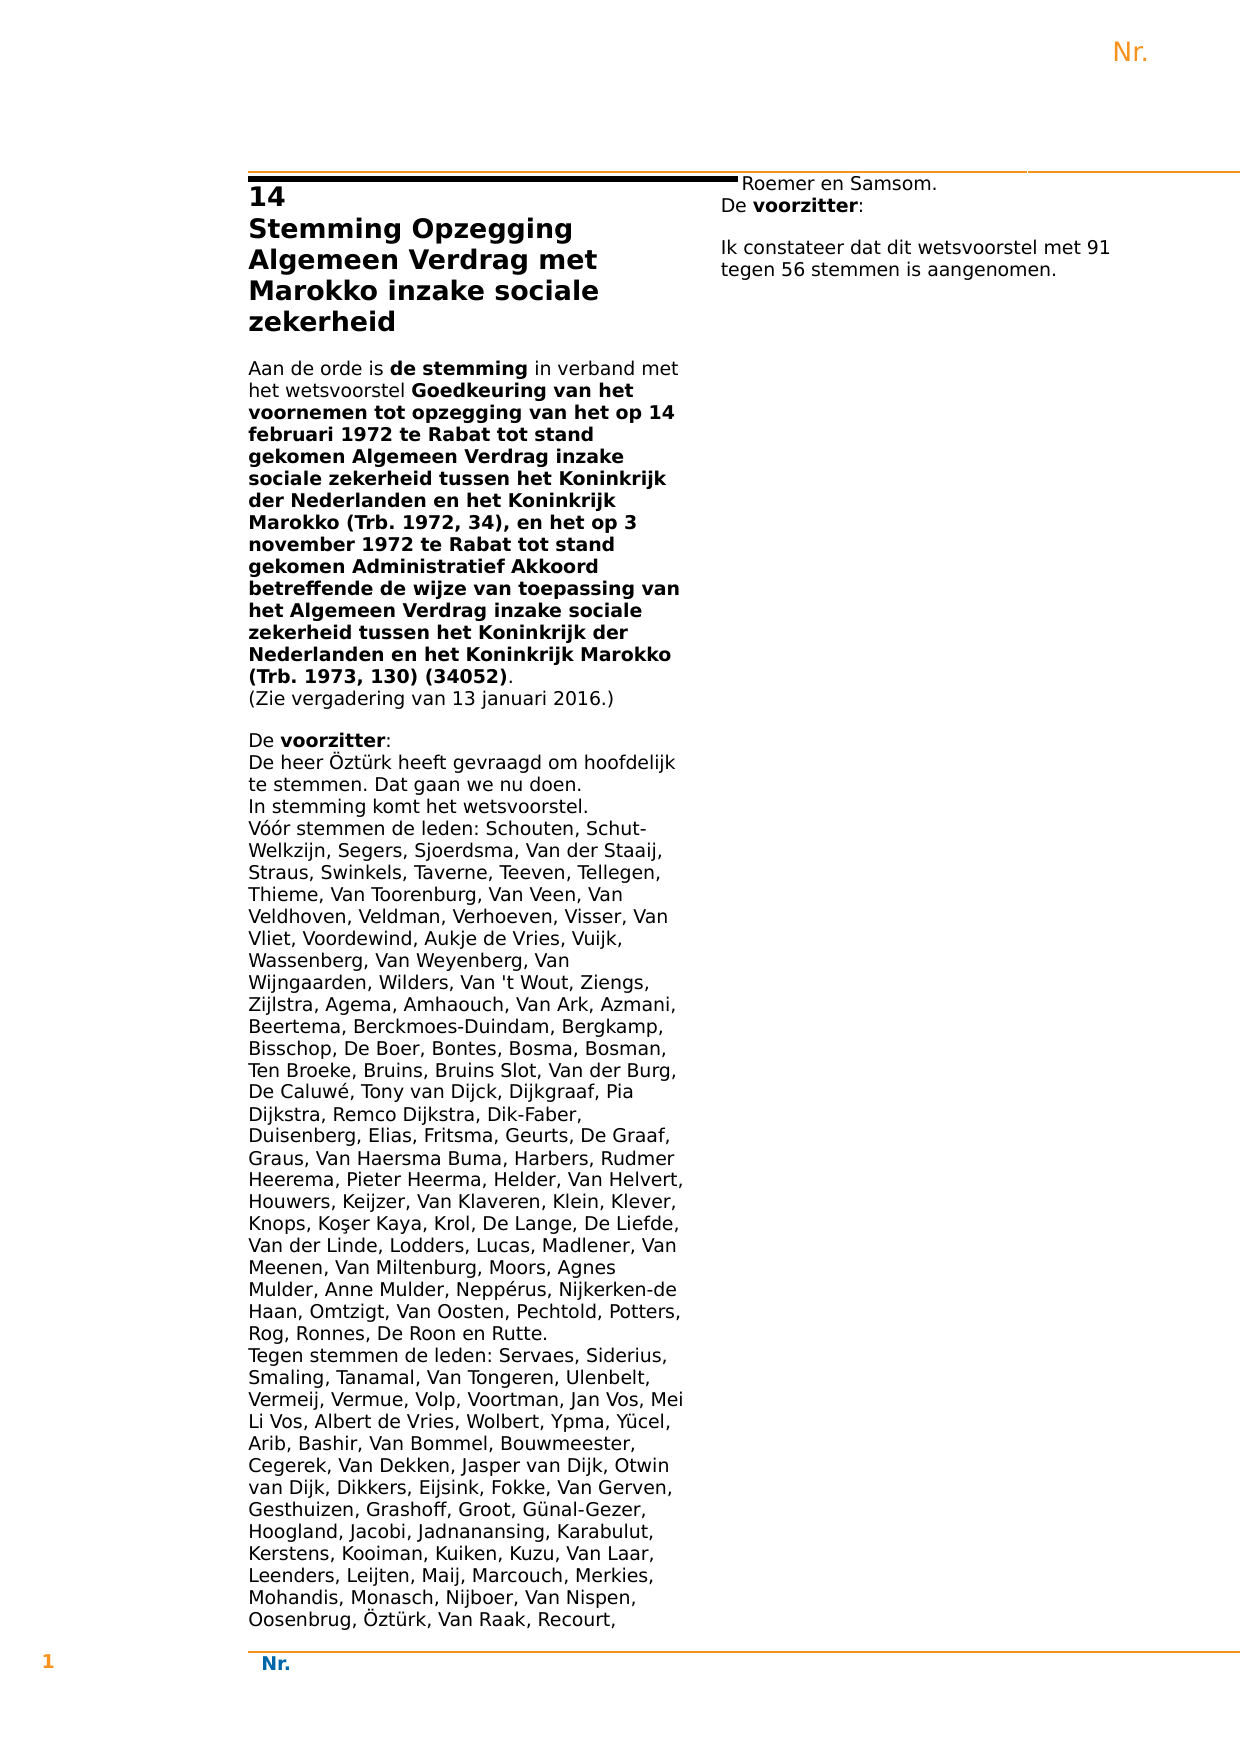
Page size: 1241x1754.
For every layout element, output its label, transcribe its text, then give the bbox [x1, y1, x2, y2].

text Tegen stemmen de leden: Servaes, Siderius, Smaling, Tanamal, Van Tongeren, Ulenbelt, Vermeij, Vermue, Volp, Voortman, Jan Vos, Mei Li Vos, Albert de Vries, Wolbert, Ypma, Yücel, Arib, Bashir, Van Bommel, Bouwmeester, Cegerek, Van Dekken, Jasper van Dijk, Otwin van Dijk, Dikkers, Eijsink, Fokke, Van Gerven, Gesthuizen, Grashoff, Groot, Günal-Gezer, Hoogland, Jacobi, Jadnanansing, Karabulut, Kerstens, Kooiman, Kuiken, Kuzu, Van Laar, Leenders, Leijten, Maij, Marcouch, Merkies, Mohandis, Monasch, Nijboer, Van Nispen, Oosenbrug, Öztürk, Van Raak, Recourt, [248, 1345, 691, 1631]
text De voorzitter: [248, 730, 691, 752]
text De voorzitter: [721, 195, 1163, 217]
text (Zie vergadering van 13 januari 2016.) [248, 688, 691, 710]
text Roemer en Samsom. [721, 173, 1163, 195]
text Vóór stemmen de leden: Schouten, Schut-Welkzijn, Segers, Sjoerdsma, Van der Staaij, Straus, Swinkels, Taverne, Teeven, Tellegen, Thieme, Van Toorenburg, Van Veen, Van Veldhoven, Veldman, Verhoeven, Visser, Van Vliet, Voordewind, Aukje de Vries, Vuijk, Wassenberg, Van Weyenberg, Van Wijngaarden, Wilders, Van 't Wout, Ziengs, Zijlstra, Agema, Amhaouch, Van Ark, Azmani, Beertema, Berckmoes-Duindam, Bergkamp, Bisschop, De Boer, Bontes, Bosma, Bosman, Ten Broeke, Bruins, Bruins Slot, Van der Burg, De Caluwé, Tony van Dijck, Dijkgraaf, Pia Dijkstra, Remco Dijkstra, Dik-Faber, Duisenberg, Elias, Fritsma, Geurts, De Graaf, Graus, Van Haersma Buma, Harbers, Rudmer Heerema, Pieter Heerma, Helder, Van Helvert, Houwers, Keijzer, Van Klaveren, Klein, Klever, Knops, Koşer Kaya, Krol, De Lange, De Liefde, Van der Linde, Lodders, Lucas, Madlener, Van Meenen, Van Miltenburg, Moors, Agnes Mulder, Anne Mulder, Neppérus, Nijkerken-de Haan, Omtzigt, Van Oosten, Pechtold, Potters, Rog, Ronnes, De Roon en Rutte. [248, 818, 691, 1345]
text Ik constateer dat dit wetsvoorstel met 91 tegen 56 stemmen is aangenomen. [721, 237, 1163, 281]
text Aan de orde is de stemming in verband met het wetsvoorstel Goedkeuring van het voornemen tot opzegging van het op 14 februari 1972 te Rabat tot stand gekomen Algemeen Verdrag inzake sociale zekerheid tussen het Koninkrijk der Nederlanden en het Koninkrijk Marokko (Trb. 1972, 34), en het op 3 november 1972 te Rabat tot stand gekomen Administratief Akkoord betreffende de wijze van toepassing van het Algemeen Verdrag inzake sociale zekerheid tussen het Koninkrijk der Nederlanden en het Koninkrijk Marokko (Trb. 1973, 130) (34052). [248, 358, 691, 688]
title 14 Stemming Opzegging Algemeen Verdrag met Marokko inzake sociale zekerheid [248, 182, 691, 338]
text De heer Öztürk heeft gevraagd om hoofdelijk te stemmen. Dat gaan we nu doen. [248, 752, 691, 796]
text In stemming komt het wetsvoorstel. [248, 796, 691, 818]
